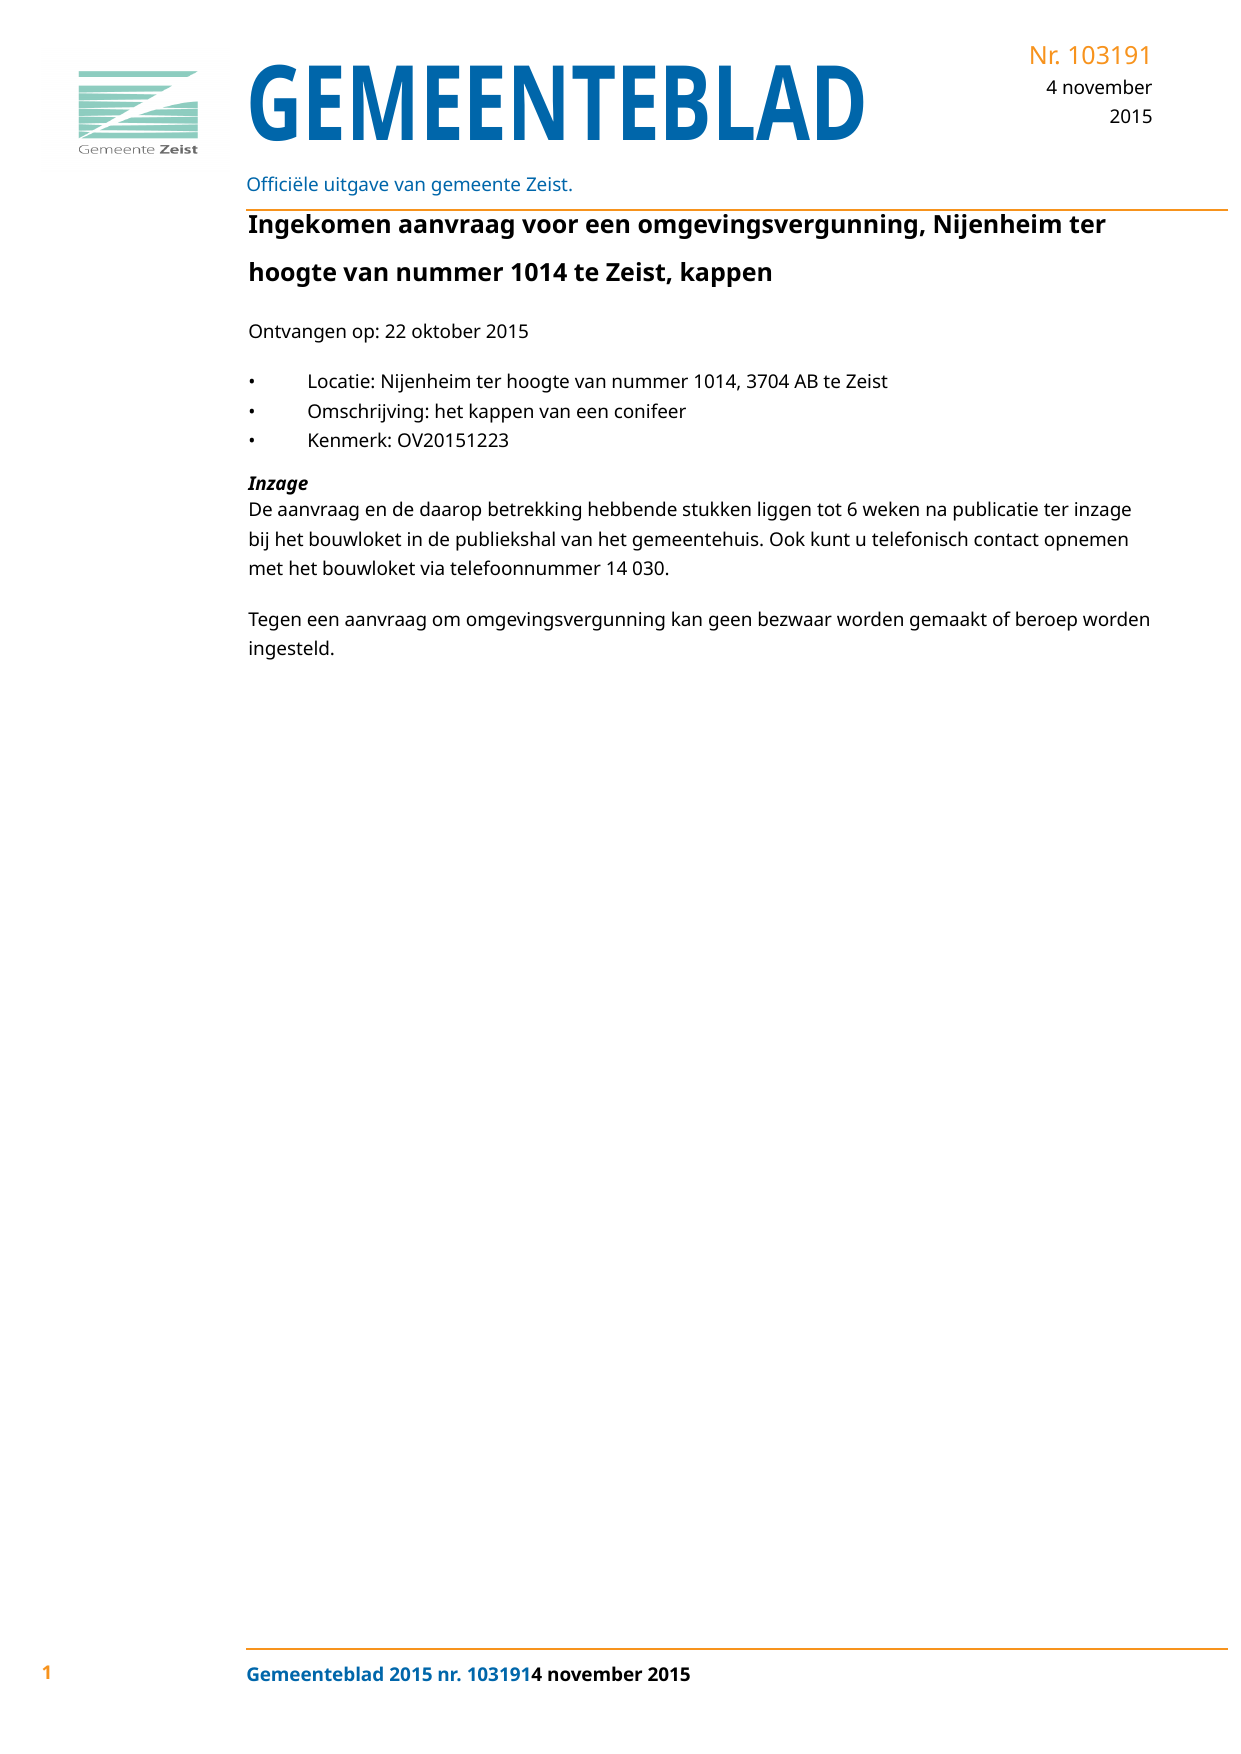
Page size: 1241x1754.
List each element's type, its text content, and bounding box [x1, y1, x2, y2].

list Locatie: Nijenheim ter hoogte van nummer 1014, 3704 AB te Zeist [248, 368, 1152, 394]
picture [41, 47, 231, 172]
list Kenmerk: OV20151223 [248, 427, 1152, 453]
text Inzage [248, 471, 1152, 496]
text Ingekomen aanvraag voor een omgevingsvergunning, Nijenheim ter hoogte van nummer 1014 te Zeist, kappen [248, 211, 1152, 288]
list Omschrijving: het kappen van een conifeer [248, 398, 1152, 424]
text Ontvangen op: 22 oktober 2015 [248, 318, 1152, 344]
text Tegen een aanvraag om omgevingsvergunning kan geen bezwaar worden gemaakt of beroep worden ingesteld. [248, 606, 1152, 661]
text De aanvraag en de daarop betrekking hebbende stukken liggen tot 6 weken na publicatie ter inzage bij het bouwloket in de publiekshal van het gemeentehuis. Ook kunt u telefonisch contact opnemen met het bouwloket via telefoonnummer 14 030. [248, 496, 1152, 581]
